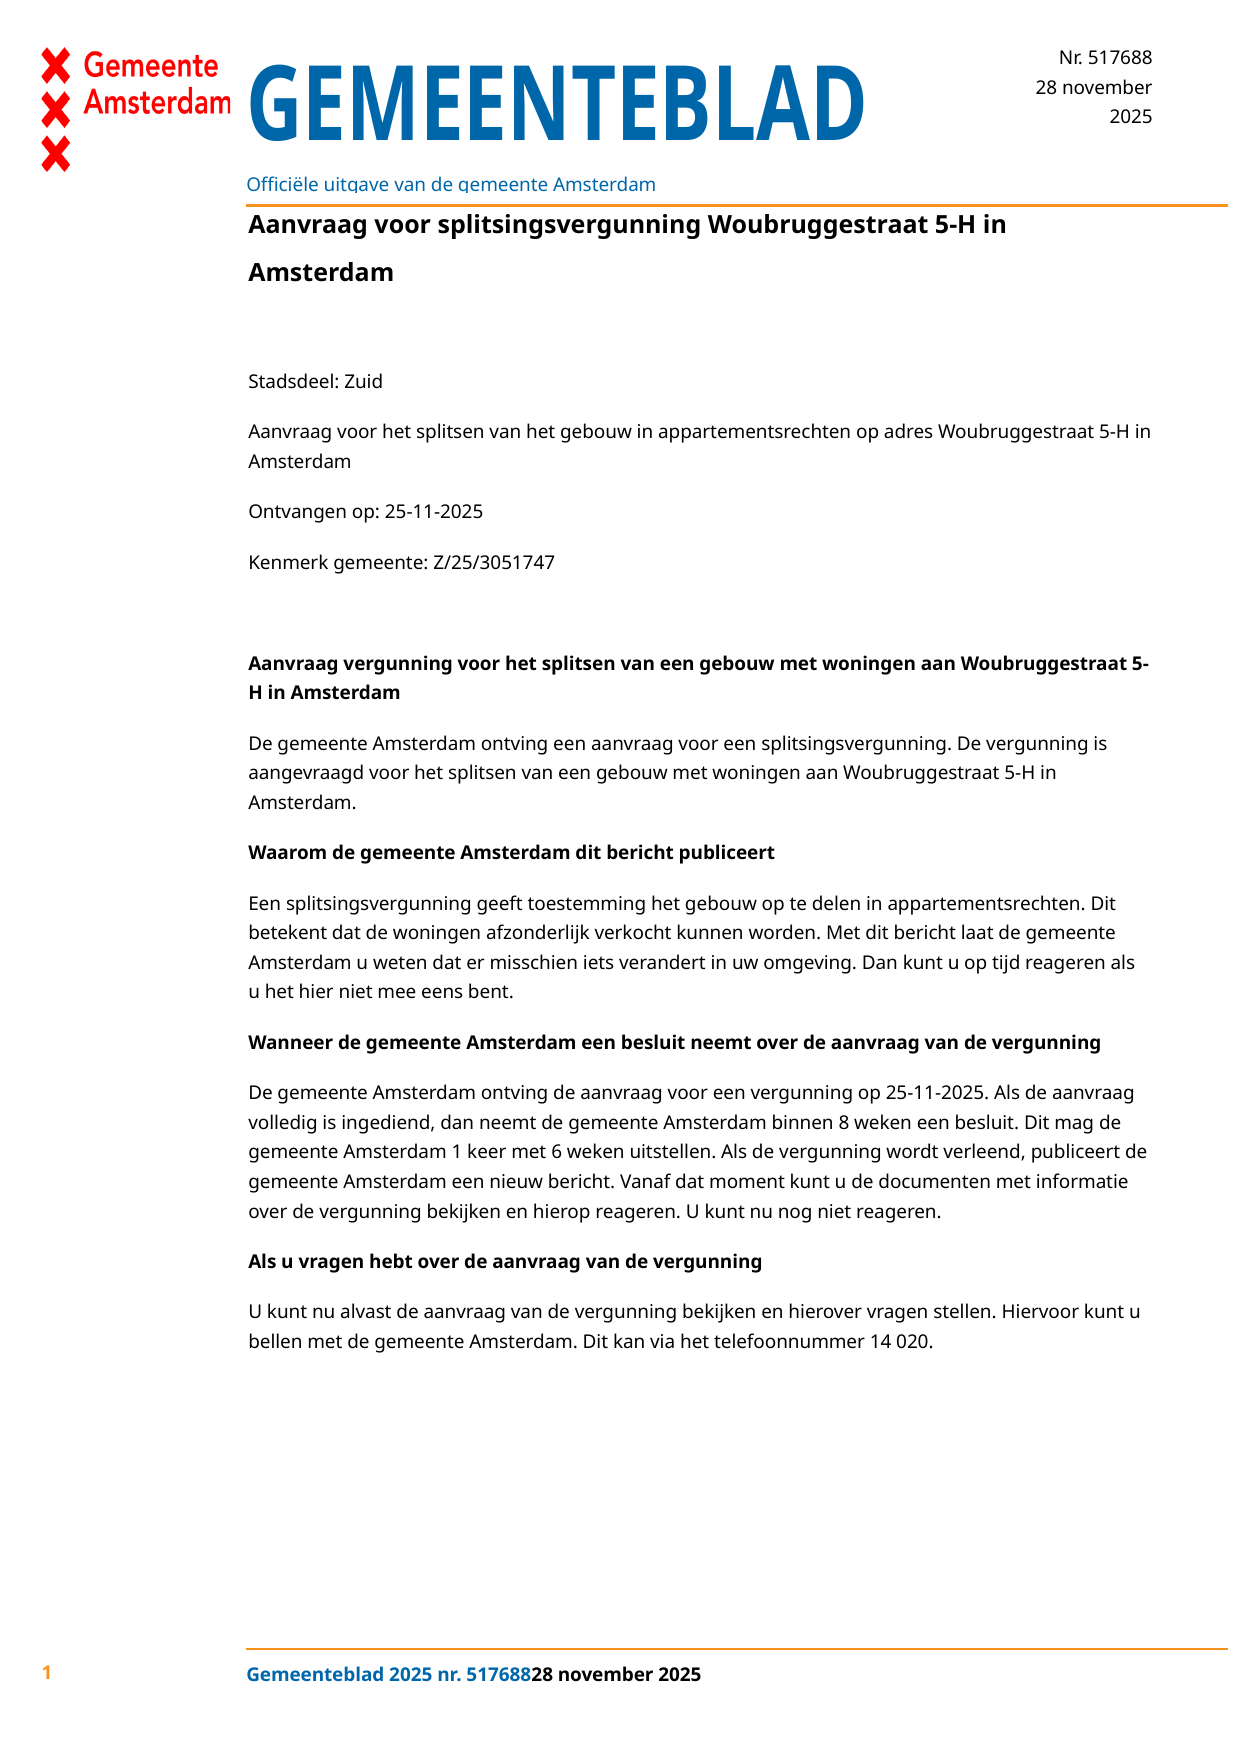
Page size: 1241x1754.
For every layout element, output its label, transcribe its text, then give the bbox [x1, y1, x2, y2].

text Aanvraag vergunning voor het splitsen van een gebouw met woningen aan Woubruggestraat 5-H in Amsterdam [248, 650, 1152, 705]
text Ontvangen op: 25-11-2025 [248, 499, 1152, 524]
text Een splitsingsvergunning geeft toestemming het gebouw op te delen in appartementsrechten. Dit betekent dat de woningen afzonderlijk verkocht kunnen worden. Met dit bericht laat de gemeente Amsterdam u weten dat er misschien iets verandert in uw omgeving. Dan kunt u op tijd reageren als u het hier niet mee eens bent. [248, 890, 1152, 1004]
text Aanvraag voor het splitsen van het gebouw in appartementsrechten op adres Woubruggestraat 5-H in Amsterdam [248, 419, 1152, 474]
text Stadsdeel: Zuid [248, 368, 1152, 394]
text Kenmerk gemeente: Z/25/3051747 [248, 549, 1152, 575]
text Wanneer de gemeente Amsterdam een besluit neemt over de aanvraag van de vergunning [248, 1029, 1152, 1055]
text U kunt nu alvast de aanvraag van de vergunning bekijken en hierover vragen stellen. Hiervoor kunt u bellen met de gemeente Amsterdam. Dit kan via het telefoonnummer 14 020. [248, 1299, 1152, 1354]
text Als u vragen hebt over de aanvraag van de vergunning [248, 1248, 1152, 1274]
text Aanvraag voor splitsingsvergunning Woubruggestraat 5-H in Amsterdam [248, 207, 1152, 288]
text De gemeente Amsterdam ontving een aanvraag voor een splitsingsvergunning. De vergunning is aangevraagd voor het splitsen van een gebouw met woningen aan Woubruggestraat 5-H in Amsterdam. [248, 730, 1152, 815]
text De gemeente Amsterdam ontving de aanvraag voor een vergunning op 25-11-2025. Als de aanvraag volledig is ingediend, dan neemt de gemeente Amsterdam binnen 8 weken een besluit. Dit mag de gemeente Amsterdam 1 keer met 6 weken uitstellen. Als de vergunning wordt verleend, publiceert de gemeente Amsterdam een nieuw bericht. Vanaf dat moment kunt u de documenten met informatie over de vergunning bekijken en hierop reageren. U kunt nu nog niet reageren. [248, 1079, 1152, 1224]
picture [41, 47, 231, 172]
text Waarom de gemeente Amsterdam dit bericht publiceert [248, 839, 1152, 865]
